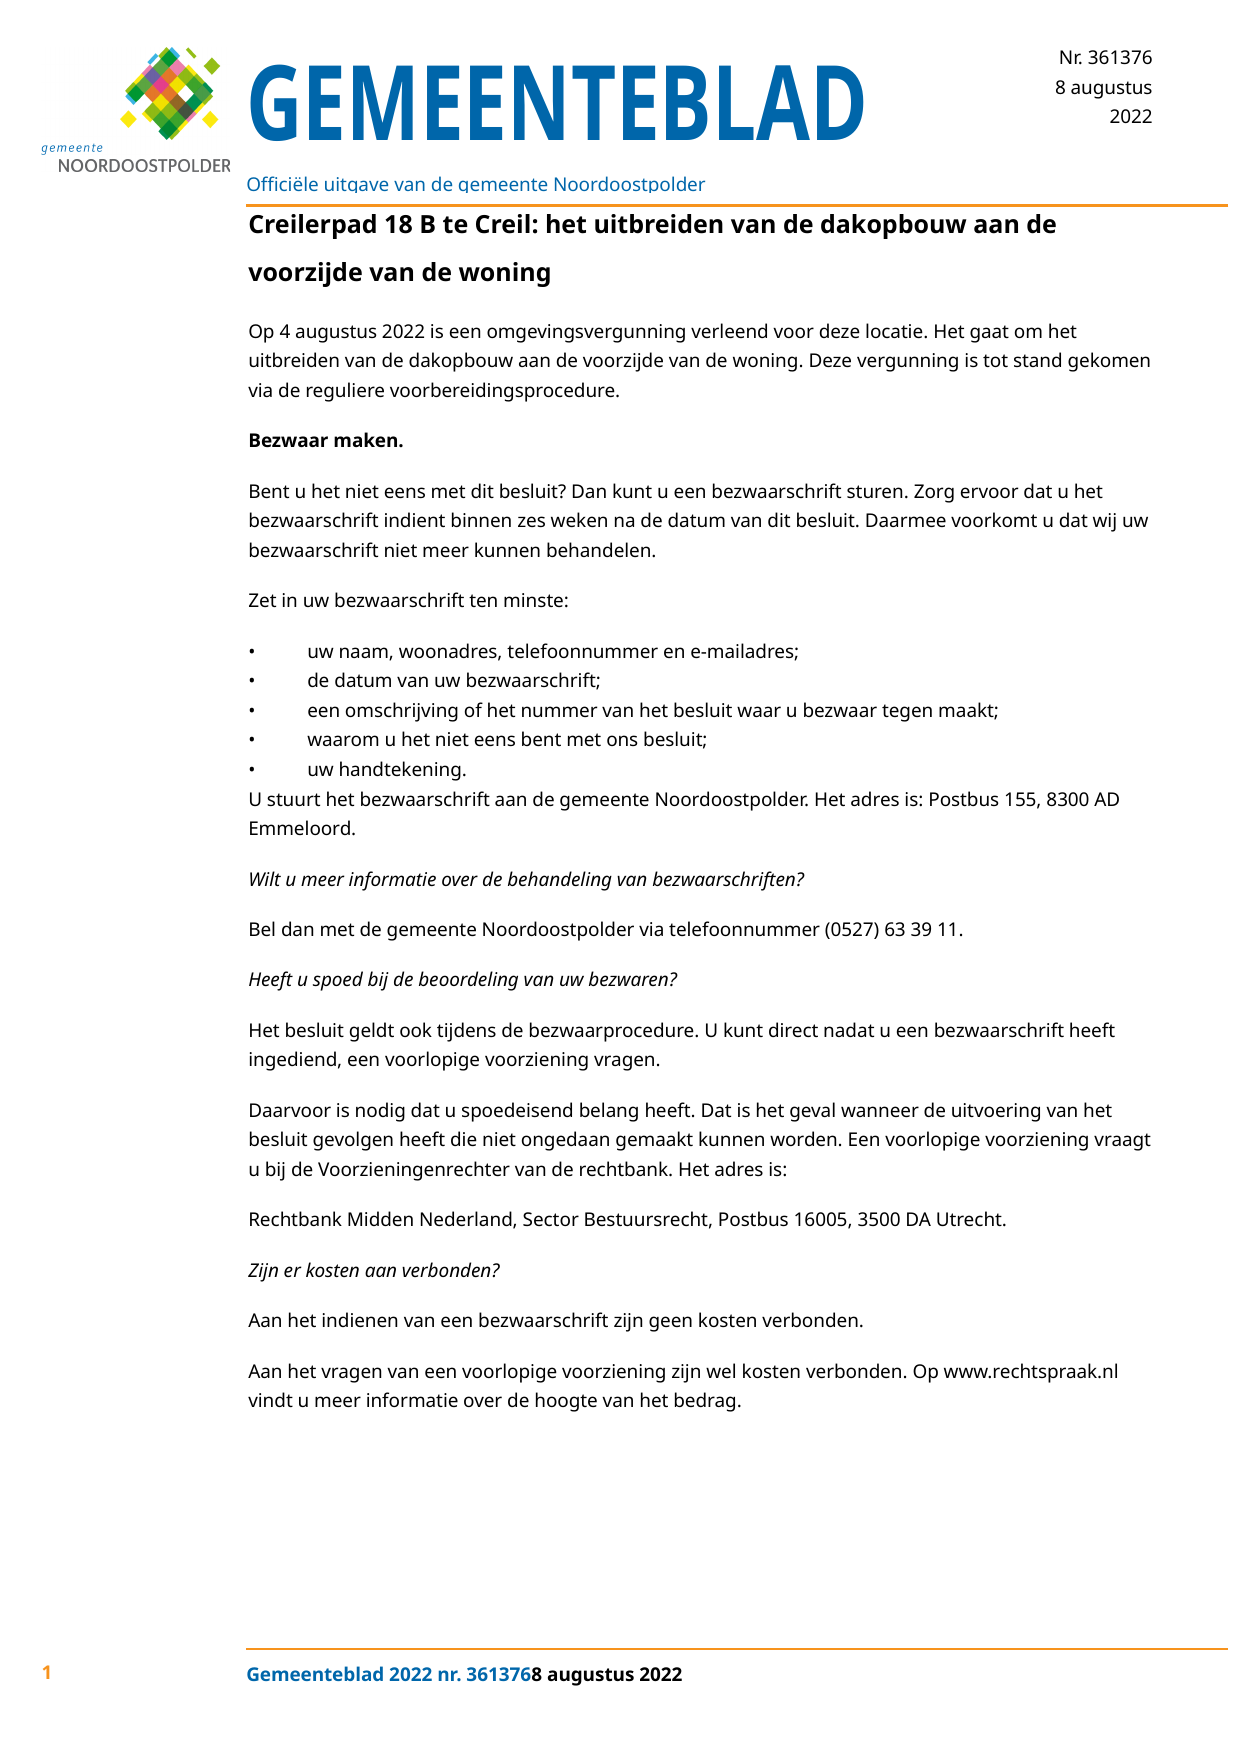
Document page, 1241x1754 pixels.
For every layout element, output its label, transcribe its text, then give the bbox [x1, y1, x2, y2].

text Zet in uw bezwaarschrift ten minste: [248, 587, 1152, 613]
text Bel dan met de gemeente Noordoostpolder via telefoonnummer (0527) 63 39 11. [248, 916, 1152, 942]
list een omschrijving of het nummer van het besluit waar u bezwaar tegen maakt; [248, 697, 1152, 723]
text Bent u het niet eens met dit besluit? Dan kunt u een bezwaarschrift sturen. Zorg ervoor dat u het bezwaarschrift indient binnen zes weken na de datum van dit besluit. Daarmee voorkomt u dat wij uw bezwaarschrift niet meer kunnen behandelen. [248, 478, 1152, 563]
text Het besluit geldt ook tijdens de bezwaarprocedure. U kunt direct nadat u een bezwaarschrift heeft ingediend, een voorlopige voorziening vragen. [248, 1017, 1152, 1072]
text Zijn er kosten aan verbonden? [248, 1257, 1152, 1283]
text Aan het vragen van een voorlopige voorziening zijn wel kosten verbonden. Op www.rechtspraak.nl vindt u meer informatie over de hoogte van het bedrag. [248, 1358, 1152, 1413]
list de datum van uw bezwaarschrift; [248, 667, 1152, 693]
text Aan het indienen van een bezwaarschrift zijn geen kosten verbonden. [248, 1307, 1152, 1333]
text Rechtbank Midden Nederland, Sector Bestuursrecht, Postbus 16005, 3500 DA Utrecht. [248, 1207, 1152, 1232]
text Heeft u spoed bij de beoordeling van uw bezwaren? [248, 967, 1152, 992]
picture [41, 47, 231, 172]
text Bezwaar maken. [248, 427, 1152, 453]
text Creilerpad 18 B te Creil: het uitbreiden van de dakopbouw aan de voorzijde van de woning [248, 207, 1152, 288]
text Op 4 augustus 2022 is een omgevingsvergunning verleend voor deze locatie. Het gaat om het uitbreiden van de dakopbouw aan de voorzijde van de woning. Deze vergunning is tot stand gekomen via de reguliere voorbereidingsprocedure. [248, 318, 1152, 403]
list waarom u het niet eens bent met ons besluit; [248, 727, 1152, 752]
text U stuurt het bezwaarschrift aan de gemeente Noordoostpolder. Het adres is: Postbus 155, 8300 AD Emmeloord. [248, 786, 1152, 841]
list uw handtekening. [248, 756, 1152, 782]
text Daarvoor is nodig dat u spoedeisend belang heeft. Dat is het geval wanneer de uitvoering van het besluit gevolgen heeft die niet ongedaan gemaakt kunnen worden. Een voorlopige voorziening vraagt u bij de Voorzieningenrechter van de rechtbank. Het adres is: [248, 1097, 1152, 1182]
list uw naam, woonadres, telefoonnummer en e-mailadres; [248, 638, 1152, 664]
text Wilt u meer informatie over de behandeling van bezwaarschriften? [248, 866, 1152, 892]
